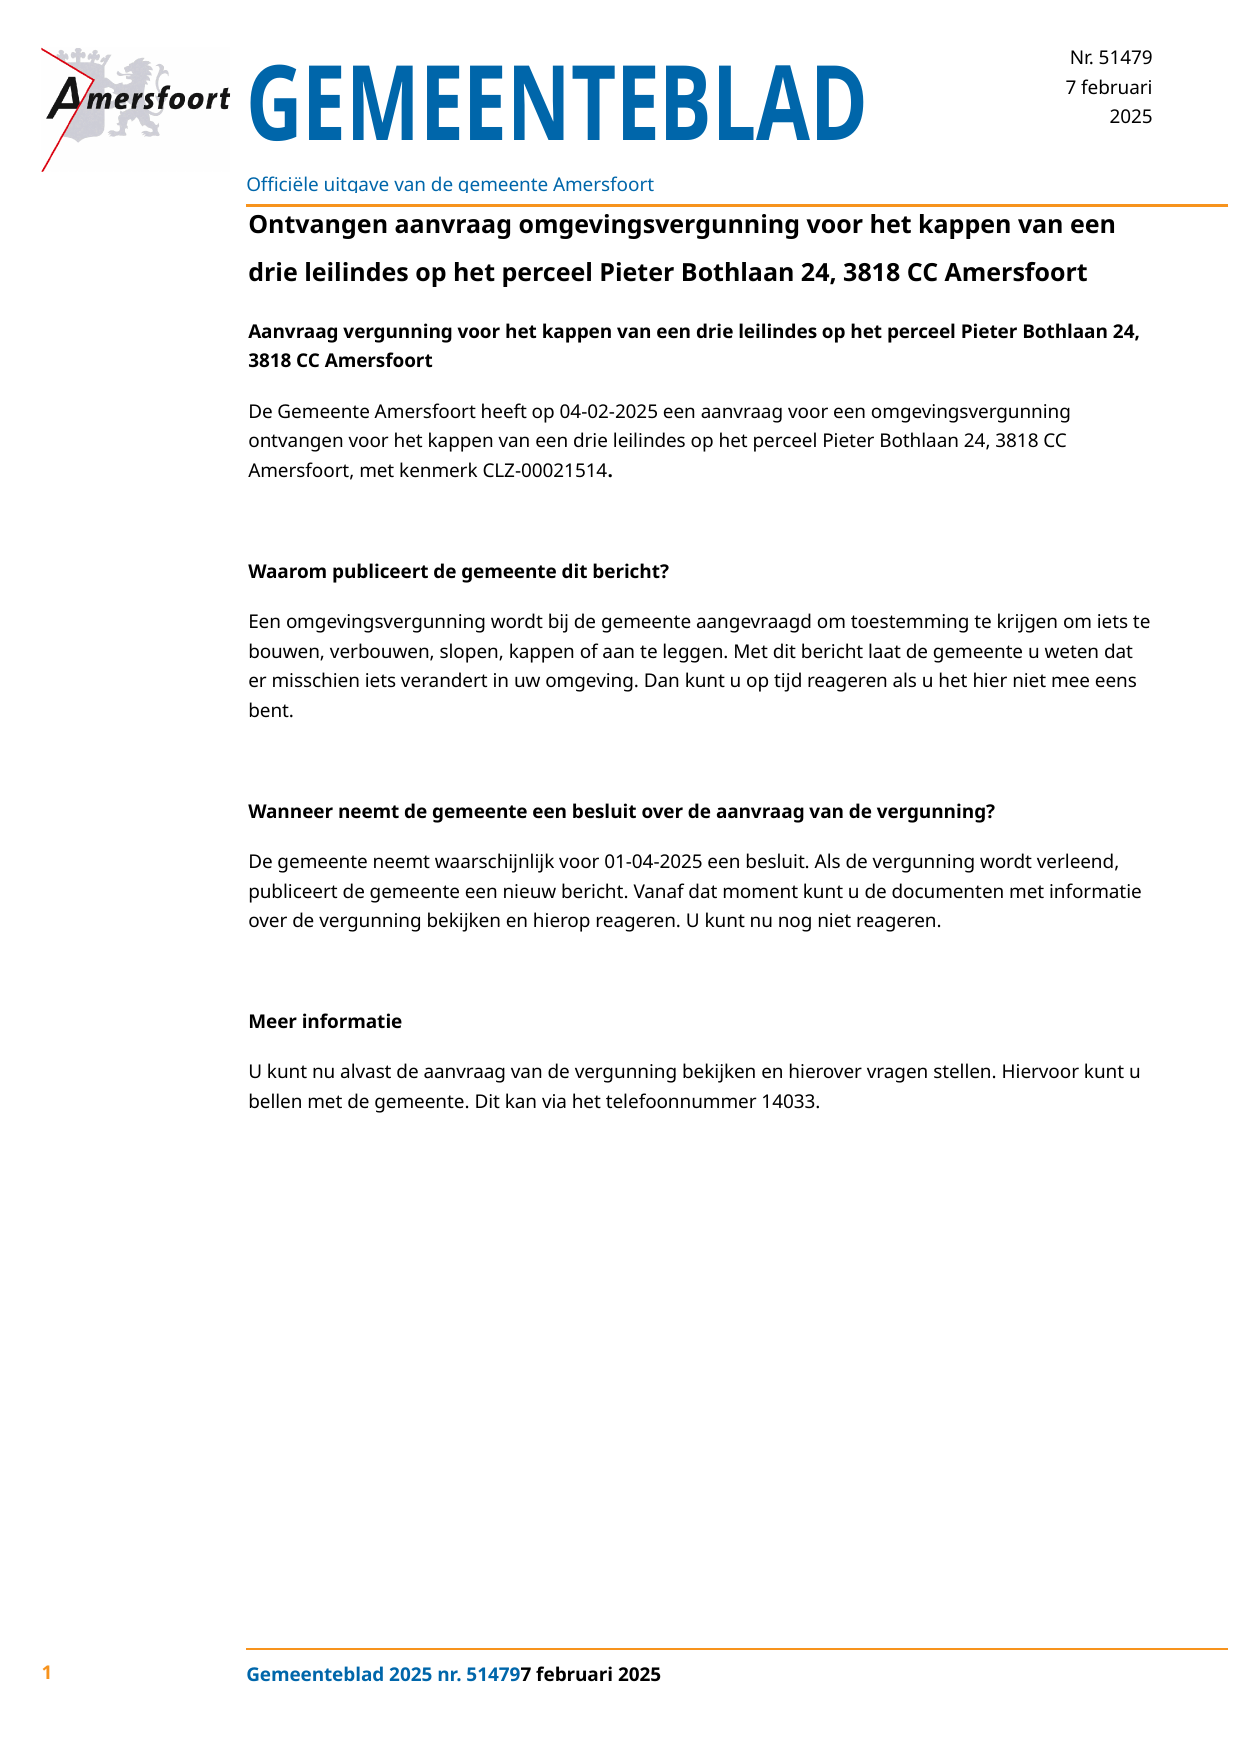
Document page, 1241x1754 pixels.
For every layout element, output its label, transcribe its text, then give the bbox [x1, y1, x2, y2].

text Ontvangen aanvraag omgevingsvergunning voor het kappen van een drie leilindes op het perceel Pieter Bothlaan 24, 3818 CC Amersfoort [248, 207, 1152, 288]
text Aanvraag vergunning voor het kappen van een drie leilindes op het perceel Pieter Bothlaan 24, 3818 CC Amersfoort [248, 318, 1152, 373]
text Meer informatie [248, 1008, 1152, 1034]
text De Gemeente Amersfoort heeft op 04-02-2025 een aanvraag voor een omgevingsvergunning ontvangen voor het kappen van een drie leilindes op het perceel Pieter Bothlaan 24, 3818 CC Amersfoort, met kenmerk CLZ-00021514. [248, 398, 1152, 483]
picture [41, 47, 231, 172]
text U kunt nu alvast de aanvraag van de vergunning bekijken en hierover vragen stellen. Hiervoor kunt u bellen met de gemeente. Dit kan via het telefoonnummer 14033. [248, 1059, 1152, 1114]
text Waarom publiceert de gemeente dit bericht? [248, 558, 1152, 584]
text De gemeente neemt waarschijnlijk voor 01-04-2025 een besluit. Als de vergunning wordt verleend, publiceert de gemeente een nieuw bericht. Vanaf dat moment kunt u de documenten met informatie over de vergunning bekijken en hierop reageren. U kunt nu nog niet reageren. [248, 848, 1152, 933]
text Een omgevingsvergunning wordt bij de gemeente aangevraagd om toestemming te krijgen om iets te bouwen, verbouwen, slopen, kappen of aan te leggen. Met dit bericht laat de gemeente u weten dat er misschien iets verandert in uw omgeving. Dan kunt u op tijd reageren als u het hier niet mee eens bent. [248, 608, 1152, 723]
text Wanneer neemt de gemeente een besluit over de aanvraag van de vergunning? [248, 798, 1152, 824]
